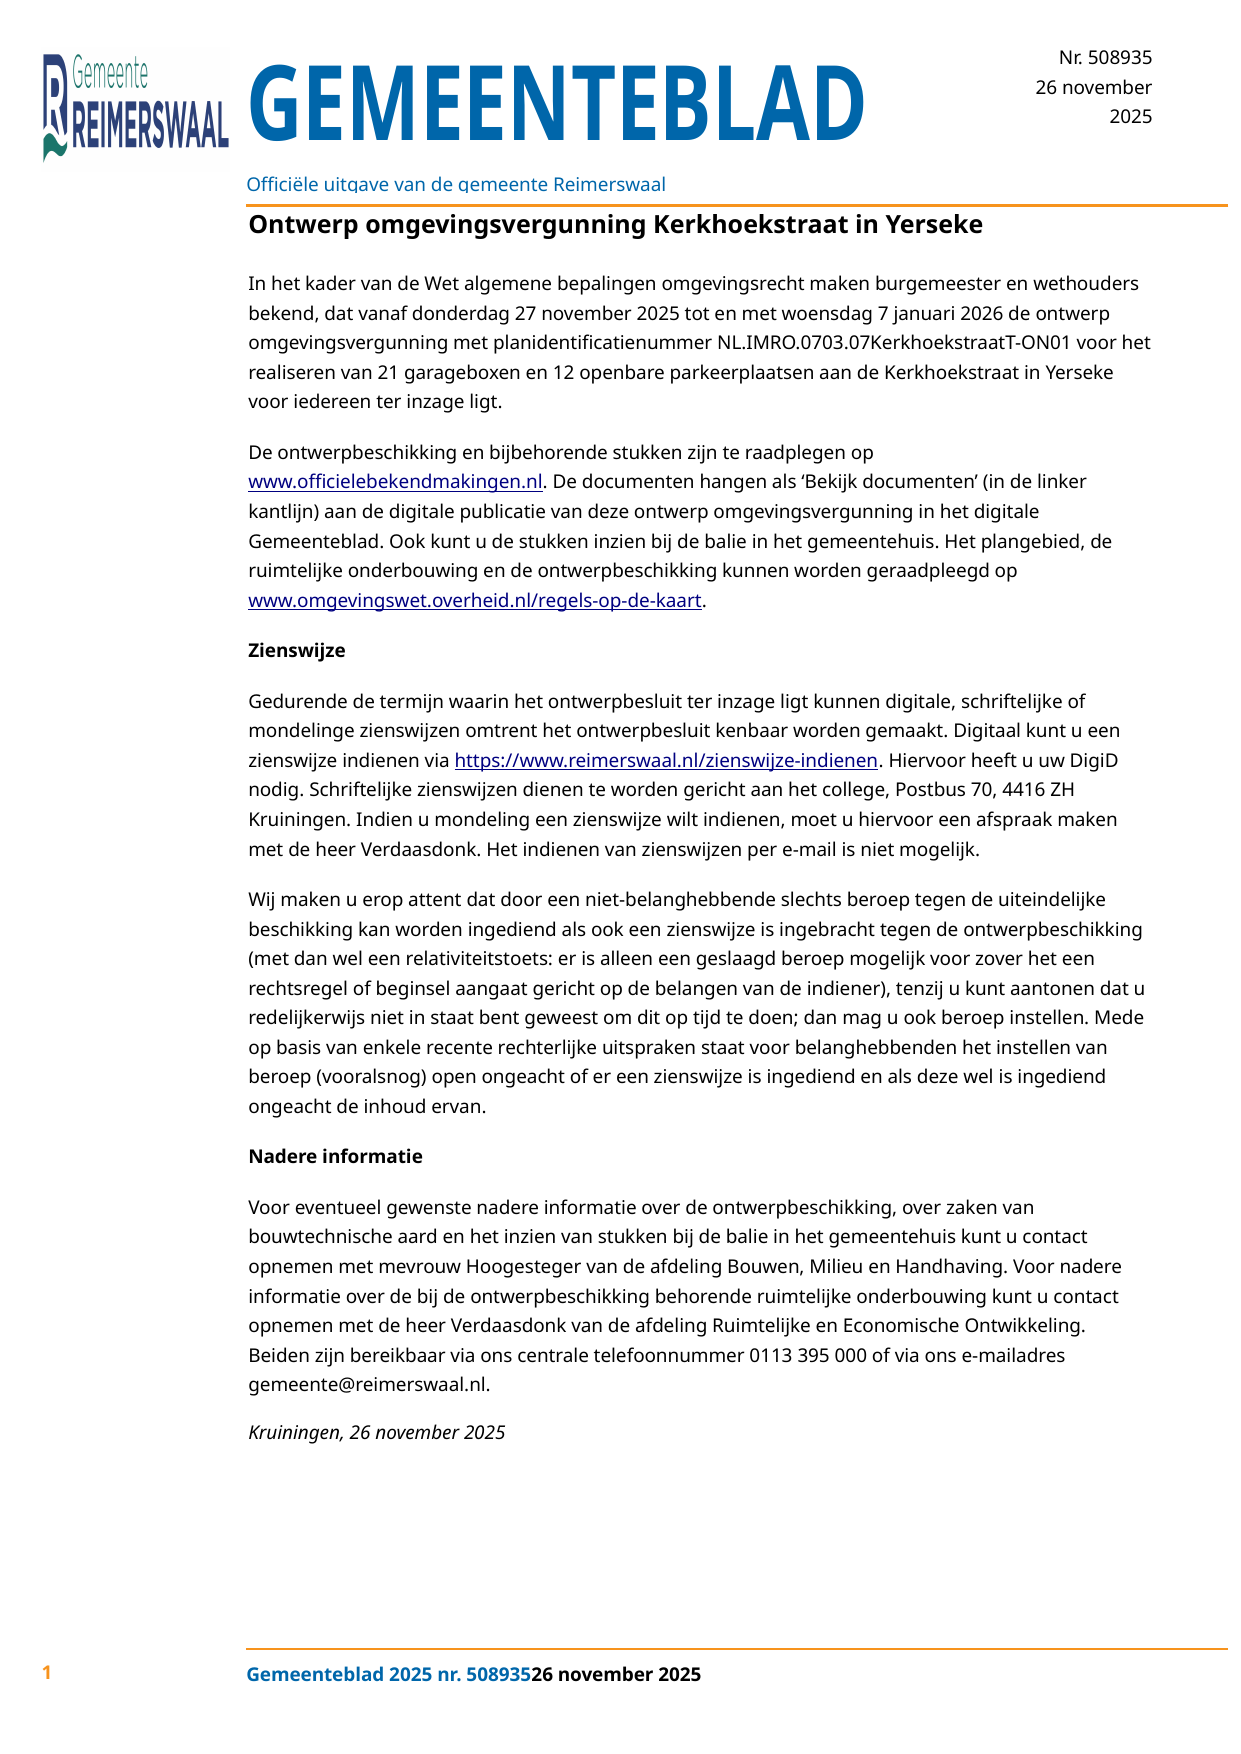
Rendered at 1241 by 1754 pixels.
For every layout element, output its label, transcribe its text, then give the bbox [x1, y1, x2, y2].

text In het kader van de Wet algemene bepalingen omgevingsrecht maken burgemeester en wethouders bekend, dat vanaf donderdag 27 november 2025 tot en met woensdag 7 januari 2026 de ontwerp omgevingsvergunning met planidentificatienummer NL.IMRO.0703.07KerkhoekstraatT-ON01 voor het realiseren van 21 garageboxen en 12 openbare parkeerplaatsen aan de Kerkhoekstraat in Yerseke voor iedereen ter inzage ligt. [248, 270, 1152, 414]
text Gedurende de termijn waarin het ontwerpbesluit ter inzage ligt kunnen digitale, schriftelijke of mondelinge zienswijzen omtrent het ontwerpbesluit kenbaar worden gemaakt. Digitaal kunt u een zienswijze indienen via https://www.reimerswaal.nl/zienswijze-indienen. Hiervoor heeft u uw DigiD nodig. Schriftelijke zienswijzen dienen te worden gericht aan het college, Postbus 70, 4416 ZH Kruiningen. Indien u mondeling een zienswijze wilt indienen, moet u hiervoor een afspraak maken met de heer Verdaasdonk. Het indienen van zienswijzen per e-mail is niet mogelijk. [248, 688, 1152, 861]
text Wij maken u erop attent dat door een niet-belanghebbende slechts beroep tegen de uiteindelijke beschikking kan worden ingediend als ook een zienswijze is ingebracht tegen de ontwerpbeschikking (met dan wel een relativiteitstoets: er is alleen een geslaagd beroep mogelijk voor zover het een rechtsregel of beginsel aangaat gericht op de belangen van de indiener), tenzij u kunt aantonen dat u redelijkerwijs niet in staat bent geweest om dit op tijd te doen; dan mag u ook beroep instellen. Mede op basis van enkele recente rechterlijke uitspraken staat voor belanghebbenden het instellen van beroep (vooralsnog) open ongeacht of er een zienswijze is ingediend en als deze wel is ingediend ongeacht de inhoud ervan. [248, 886, 1152, 1119]
text Zienswijze [248, 637, 1152, 663]
text Kruiningen, 26 november 2025 [248, 1419, 1152, 1445]
text De ontwerpbeschikking en bijbehorende stukken zijn te raadplegen op www.officielebekendmakingen.nl. De documenten hangen als ‘Bekijk documenten’ (in de linker kantlijn) aan de digitale publicatie van deze ontwerp omgevingsvergunning in het digitale Gemeenteblad. Ook kunt u de stukken inzien bij de balie in het gemeentehuis. Het plangebied, de ruimtelijke onderbouwing en de ontwerpbeschikking kunnen worden geraadpleegd op www.omgevingswet.overheid.nl/regels-op-de-kaart. [248, 439, 1152, 613]
text Nadere informatie [248, 1144, 1152, 1169]
text Ontwerp omgevingsvergunning Kerkhoekstraat in Yerseke [248, 207, 1152, 241]
text Voor eventueel gewenste nadere informatie over de ontwerpbeschikking, over zaken van bouwtechnische aard en het inzien van stukken bij de balie in het gemeentehuis kunt u contact opnemen met mevrouw Hoogesteger van de afdeling Bouwen, Milieu en Handhaving. Voor nadere informatie over de bij de ontwerpbeschikking behorende ruimtelijke onderbouwing kunt u contact opnemen met de heer Verdaasdonk van de afdeling Ruimtelijke en Economische Ontwikkeling. Beiden zijn bereikbaar via ons centrale telefoonnummer 0113 395 000 of via ons e-mailadres gemeente@reimerswaal.nl. [248, 1194, 1152, 1397]
picture [41, 47, 231, 172]
